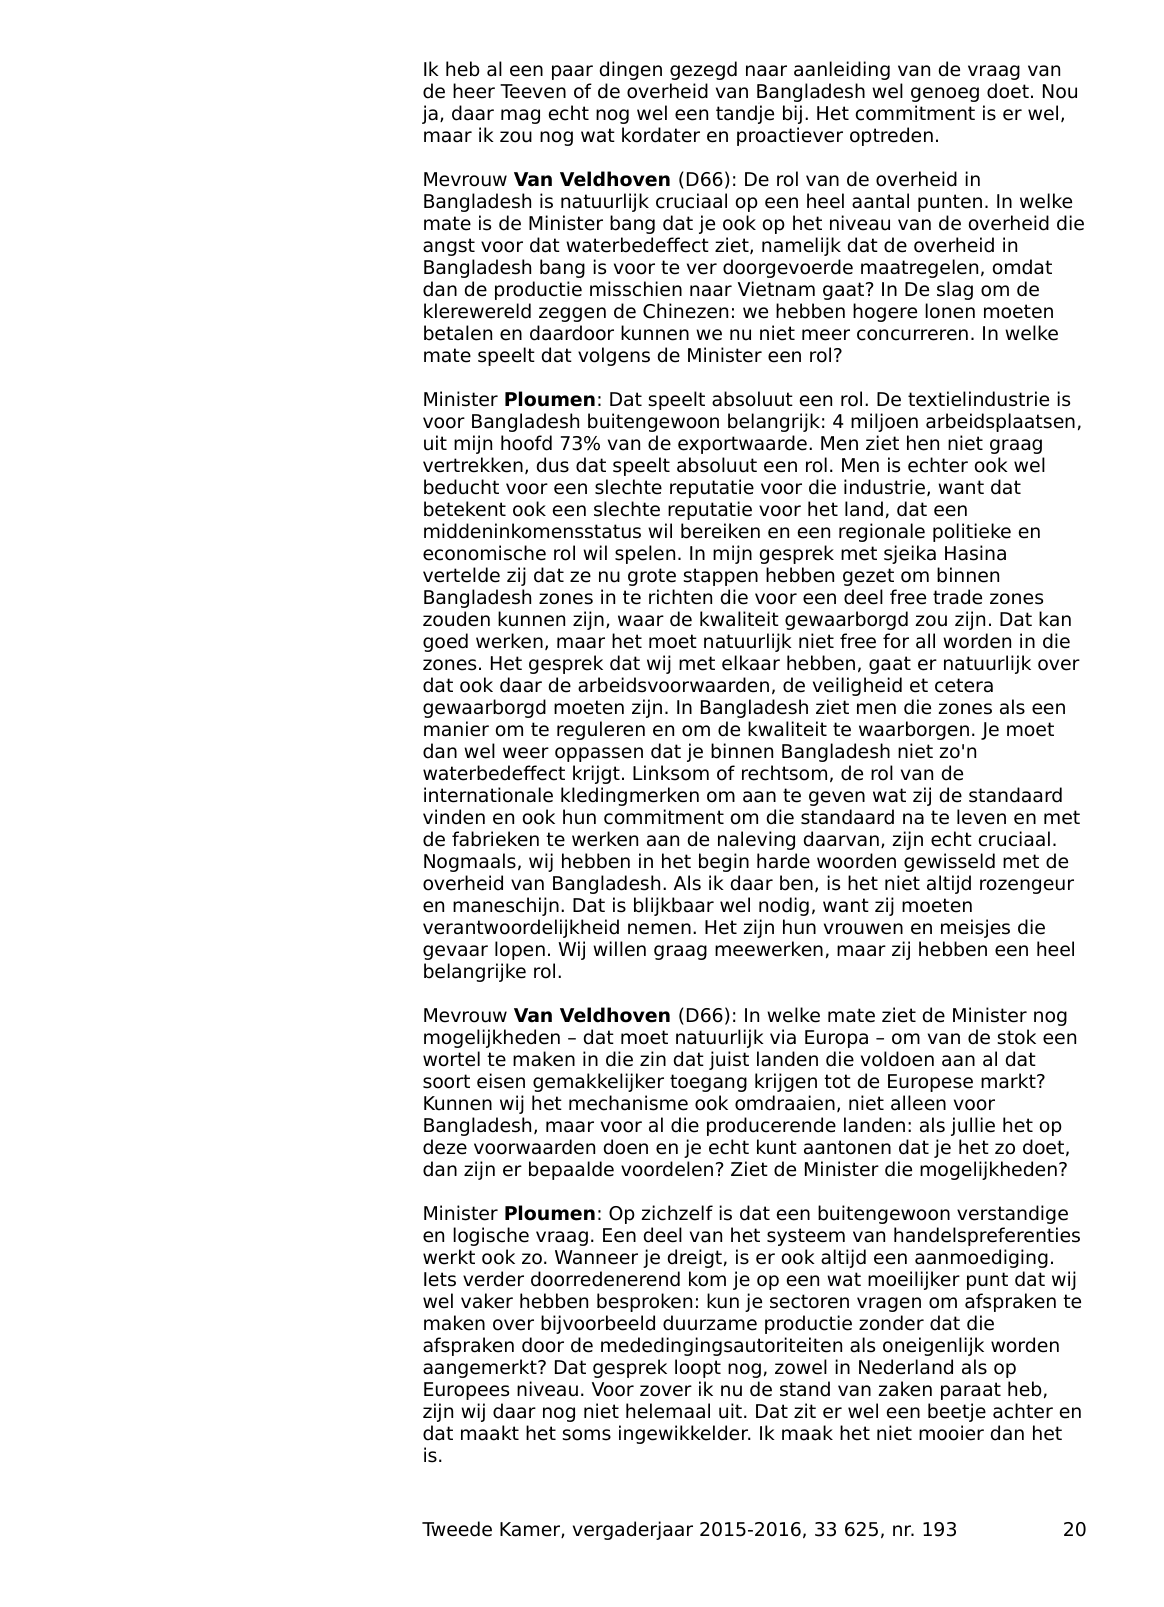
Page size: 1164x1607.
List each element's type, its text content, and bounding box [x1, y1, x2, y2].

text Minister Ploumen: Op zichzelf is dat een buitengewoon verstandige en logische vraag. Een deel van het systeem van handelspreferenties werkt ook zo. Wanneer je dreigt, is er ook altijd een aanmoediging. Iets verder doorredenerend kom je op een wat moeilijker punt dat wij wel vaker hebben besproken: kun je sectoren vragen om afspraken te maken over bijvoorbeeld duurzame productie zonder dat die afspraken door de mededingingsautoriteiten als oneigenlijk worden aangemerkt? Dat gesprek loopt nog, zowel in Nederland als op Europees niveau. Voor zover ik nu de stand van zaken paraat heb, zijn wij daar nog niet helemaal uit. Dat zit er wel een beetje achter en dat maakt het soms ingewikkelder. Ik maak het niet mooier dan het is. [422, 1203, 1087, 1467]
text Ik heb al een paar dingen gezegd naar aanleiding van de vraag van de heer Teeven of de overheid van Bangladesh wel genoeg doet. Nou ja, daar mag echt nog wel een tandje bij. Het commitment is er wel, maar ik zou nog wat kordater en proactiever optreden. [422, 59, 1087, 147]
text Mevrouw Van Veldhoven (D66): De rol van de overheid in Bangladesh is natuurlijk cruciaal op een heel aantal punten. In welke mate is de Minister bang dat je ook op het niveau van de overheid die angst voor dat waterbedeffect ziet, namelijk dat de overheid in Bangladesh bang is voor te ver doorgevoerde maatregelen, omdat dan de productie misschien naar Vietnam gaat? In De slag om de klerewereld zeggen de Chinezen: we hebben hogere lonen moeten betalen en daardoor kunnen we nu niet meer concurreren. In welke mate speelt dat volgens de Minister een rol? [422, 169, 1087, 367]
text Mevrouw Van Veldhoven (D66): In welke mate ziet de Minister nog mogelijkheden – dat moet natuurlijk via Europa – om van de stok een wortel te maken in die zin dat juist landen die voldoen aan al dat soort eisen gemakkelijker toegang krijgen tot de Europese markt? Kunnen wij het mechanisme ook omdraaien, niet alleen voor Bangladesh, maar voor al die producerende landen: als jullie het op deze voorwaarden doen en je echt kunt aantonen dat je het zo doet, dan zijn er bepaalde voordelen? Ziet de Minister die mogelijkheden? [422, 1005, 1087, 1181]
text Minister Ploumen: Dat speelt absoluut een rol. De textielindustrie is voor Bangladesh buitengewoon belangrijk: 4 miljoen arbeidsplaatsen, uit mijn hoofd 73% van de exportwaarde. Men ziet hen niet graag vertrekken, dus dat speelt absoluut een rol. Men is echter ook wel beducht voor een slechte reputatie voor die industrie, want dat betekent ook een slechte reputatie voor het land, dat een middeninkomensstatus wil bereiken en een regionale politieke en economische rol wil spelen. In mijn gesprek met sjeika Hasina vertelde zij dat ze nu grote stappen hebben gezet om binnen Bangladesh zones in te richten die voor een deel free trade zones zouden kunnen zijn, waar de kwaliteit gewaarborgd zou zijn. Dat kan goed werken, maar het moet natuurlijk niet free for all worden in die zones. Het gesprek dat wij met elkaar hebben, gaat er natuurlijk over dat ook daar de arbeidsvoorwaarden, de veiligheid et cetera gewaarborgd moeten zijn. In Bangladesh ziet men die zones als een manier om te reguleren en om de kwaliteit te waarborgen. Je moet dan wel weer oppassen dat je binnen Bangladesh niet zo'n waterbedeffect krijgt. Linksom of rechtsom, de rol van de internationale kledingmerken om aan te geven wat zij de standaard vinden en ook hun commitment om die standaard na te leven en met de fabrieken te werken aan de naleving daarvan, zijn echt cruciaal. Nogmaals, wij hebben in het begin harde woorden gewisseld met de overheid van Bangladesh. Als ik daar ben, is het niet altijd rozengeur en maneschijn. Dat is blijkbaar wel nodig, want zij moeten verantwoordelijkheid nemen. Het zijn hun vrouwen en meisjes die gevaar lopen. Wij willen graag meewerken, maar zij hebben een heel belangrijke rol. [422, 389, 1087, 983]
